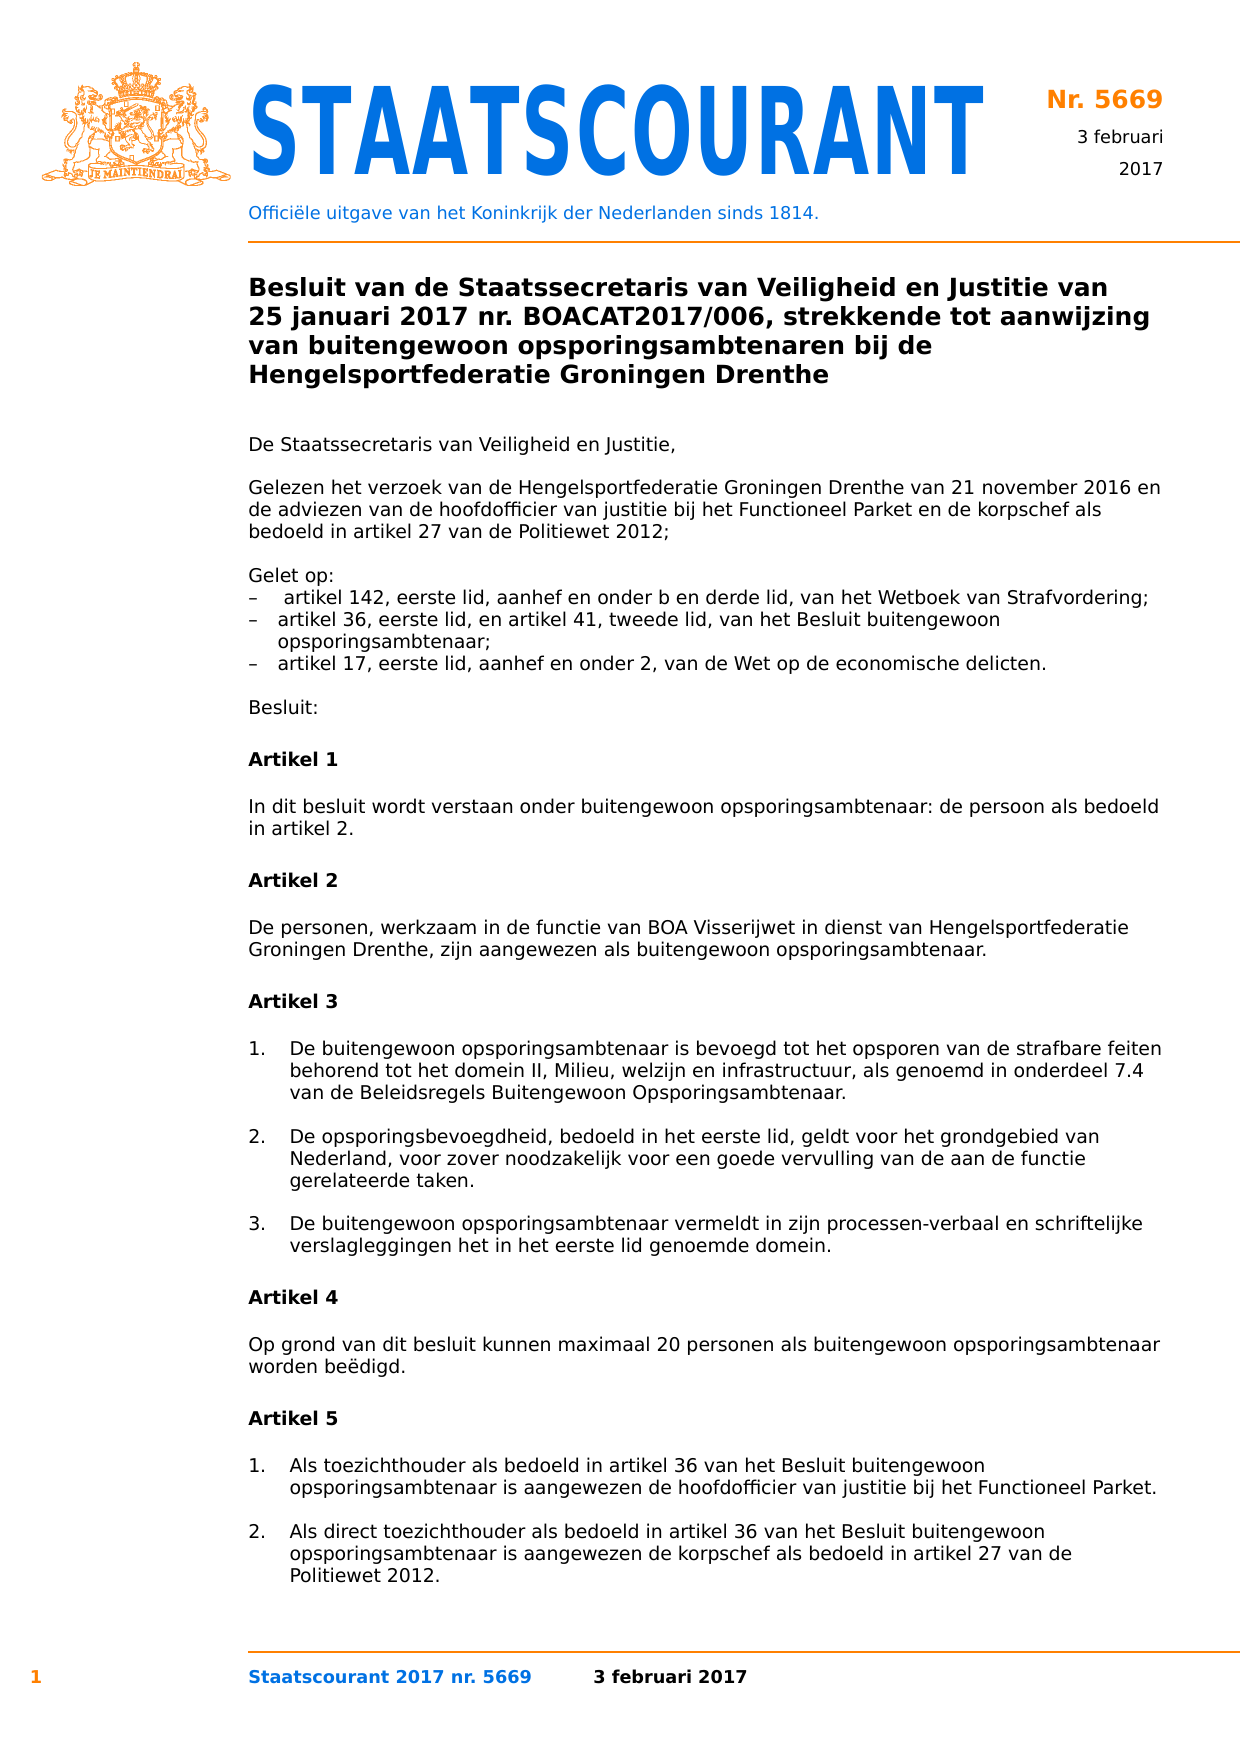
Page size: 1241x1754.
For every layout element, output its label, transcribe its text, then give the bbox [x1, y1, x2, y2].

text 2. Als direct toezichthouder als bedoeld in artikel 36 van het Besluit buitengewoon opsporingsambtenaar is aangewezen de korpschef als bedoeld in artikel 27 van de Politiewet 2012. [248, 1521, 1163, 1587]
table_header [25, 62, 248, 241]
text Gelezen het verzoek van de Hengelsportfederatie Groningen Drenthe van 21 november 2016 en de adviezen van de hoofdofficier van justitie bij het Functioneel Parket en de korpschef als bedoeld in artikel 27 van de Politiewet 2012; [248, 477, 1163, 543]
subtitle Besluit van de Staatssecretaris van Veiligheid en Justitie van 25 januari 2017 nr. BOACAT2017/006, strekkende tot aanwijzing van buitengewoon opsporingsambtenaren bij de Hengelsportfederatie Groningen Drenthe [248, 273, 1163, 390]
subtitle Artikel 2 [248, 870, 1163, 892]
text De Staatssecretaris van Veiligheid en Justitie, [248, 433, 1163, 455]
text – artikel 17, eerste lid, aanhef en onder 2, van de Wet op de economische delicten. [248, 653, 1163, 675]
table_header Nr. 5669 [998, 62, 1240, 121]
text 1. Als toezichthouder als bedoeld in artikel 36 van het Besluit buitengewoon opsporingsambtenaar is aangewezen de hoofdofficier van justitie bij het Functioneel Parket. [248, 1455, 1163, 1499]
table_cell Officiële uitgave van het Koninkrijk der Nederlanden sinds 1814. [248, 203, 1240, 241]
text De personen, werkzaam in de functie van BOA Visserijwet in dienst van Hengelsportfederatie Groningen Drenthe, zijn aangewezen als buitengewoon opsporingsambtenaar. [248, 917, 1163, 961]
text Besluit: [248, 697, 1163, 719]
table_header STAATSCOURANT [248, 62, 998, 203]
table_cell 2017 [998, 153, 1240, 203]
text Op grond van dit besluit kunnen maximaal 20 personen als buitengewoon opsporingsambtenaar worden beëdigd. [248, 1334, 1163, 1378]
subtitle Artikel 4 [248, 1287, 1163, 1309]
text 2. De opsporingsbevoegdheid, bedoeld in het eerste lid, geldt voor het grondgebied van Nederland, voor zover noodzakelijk voor een goede vervulling van de aan de functie gerelateerde taken. [248, 1126, 1163, 1191]
text 3. De buitengewoon opsporingsambtenaar vermeldt in zijn processen-verbaal en schriftelijke verslagleggingen het in het eerste lid genoemde domein. [248, 1213, 1163, 1257]
text – artikel 36, eerste lid, en artikel 41, tweede lid, van het Besluit buitengewoon opsporingsambtenaar; [248, 609, 1163, 653]
table_cell 3 februari [998, 121, 1240, 153]
picture [41, 62, 231, 186]
text In dit besluit wordt verstaan onder buitengewoon opsporingsambtenaar: de persoon als bedoeld in artikel 2. [248, 796, 1163, 840]
subtitle Artikel 3 [248, 991, 1163, 1013]
text 1. De buitengewoon opsporingsambtenaar is bevoegd tot het opsporen van de strafbare feiten behorend tot het domein II, Milieu, welzijn en infrastructuur, als genoemd in onderdeel 7.4 van de Beleidsregels Buitengewoon Opsporingsambtenaar. [248, 1038, 1163, 1104]
subtitle Artikel 5 [248, 1408, 1163, 1430]
text Gelet op: [248, 565, 1163, 587]
subtitle Artikel 1 [248, 749, 1163, 771]
text – artikel 142, eerste lid, aanhef en onder b en derde lid, van het Wetboek van Strafvordering; [248, 587, 1163, 609]
